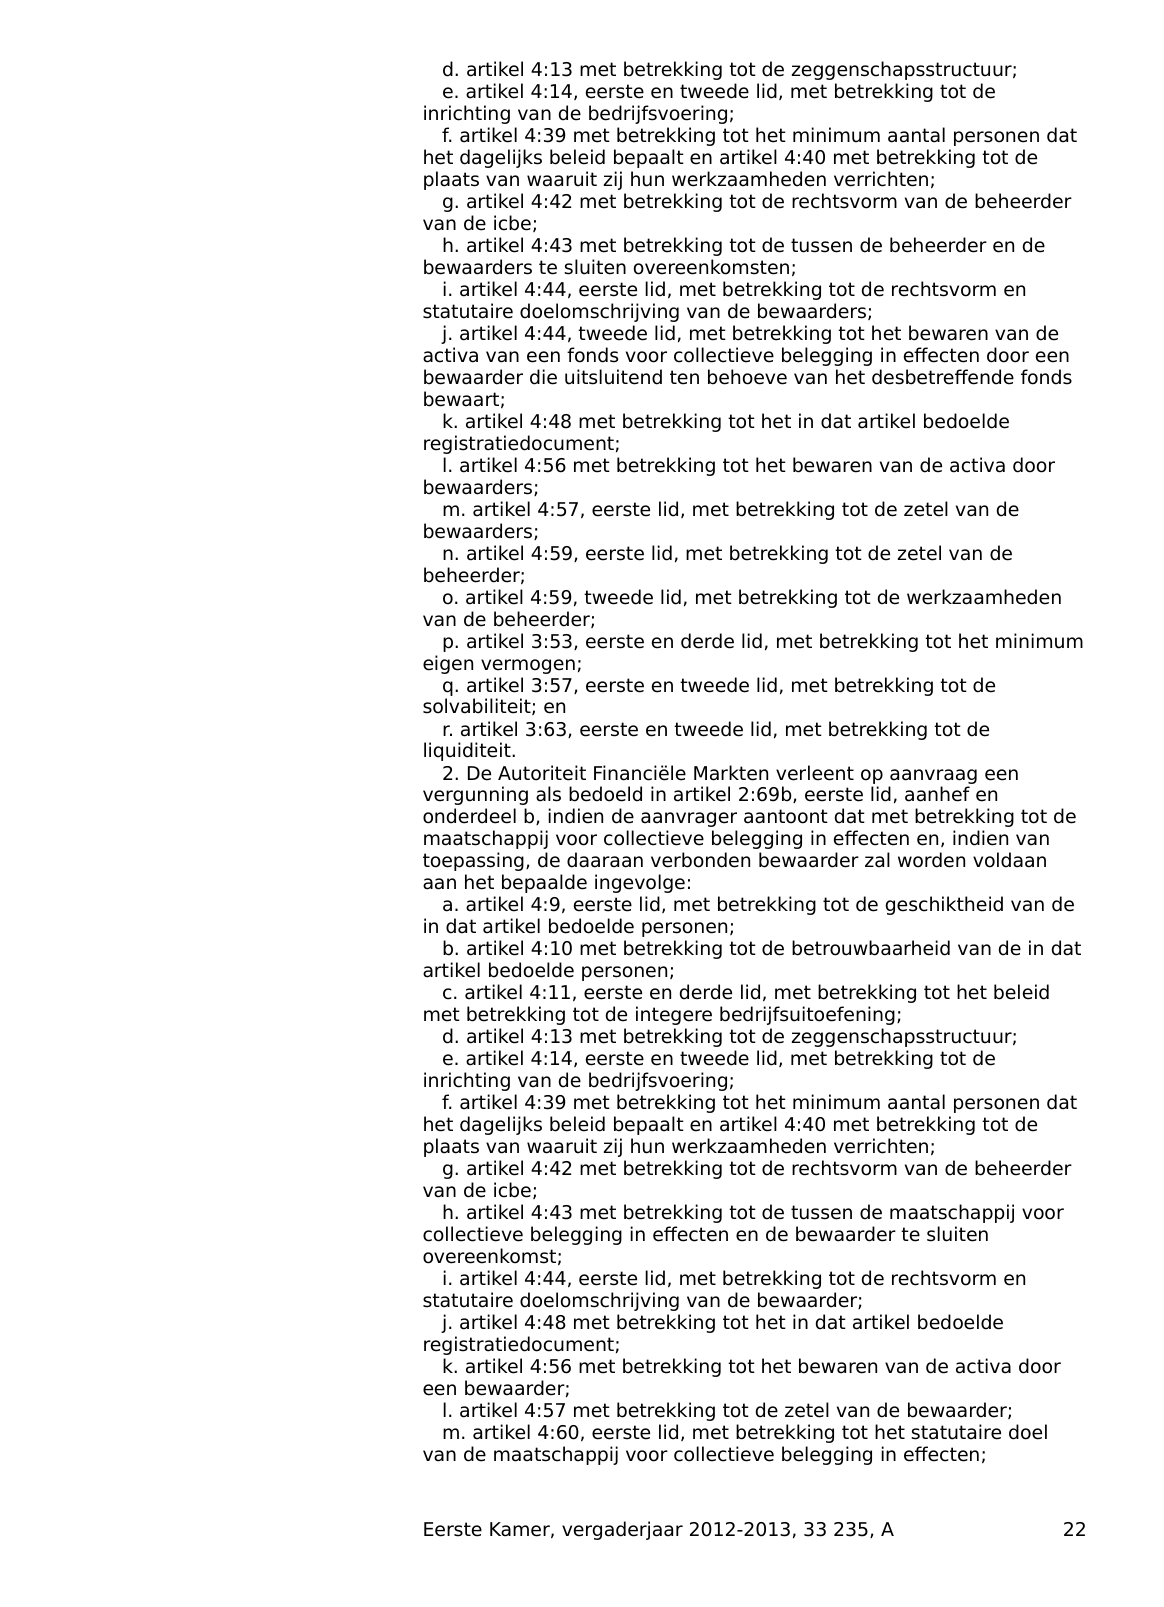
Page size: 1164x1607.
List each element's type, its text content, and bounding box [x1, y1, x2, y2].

text m. artikel 4:60, eerste lid, met betrekking tot het statutaire doel van de maatschappij voor collectieve belegging in effecten; [422, 1422, 1087, 1466]
text i. artikel 4:44, eerste lid, met betrekking tot de rechtsvorm en statutaire doelomschrijving van de bewaarders; [422, 279, 1087, 323]
text q. artikel 3:57, eerste en tweede lid, met betrekking tot de solvabiliteit; en [422, 674, 1087, 718]
text d. artikel 4:13 met betrekking tot de zeggenschapsstructuur; [422, 1026, 1087, 1048]
text o. artikel 4:59, tweede lid, met betrekking tot de werkzaamheden van de beheerder; [422, 587, 1087, 631]
text b. artikel 4:10 met betrekking tot de betrouwbaarheid van de in dat artikel bedoelde personen; [422, 938, 1087, 982]
text 2. De Autoriteit Financiële Markten verleent op aanvraag een vergunning als bedoeld in artikel 2:69b, eerste lid, aanhef en onderdeel b, indien de aanvrager aantoont dat met betrekking tot de maatschappij voor collectieve belegging in effecten en, indien van toepassing, de daaraan verbonden bewaarder zal worden voldaan aan het bepaalde ingevolge: [422, 762, 1087, 894]
text a. artikel 4:9, eerste lid, met betrekking tot de geschiktheid van de in dat artikel bedoelde personen; [422, 894, 1087, 938]
text e. artikel 4:14, eerste en tweede lid, met betrekking tot de inrichting van de bedrijfsvoering; [422, 1048, 1087, 1092]
text h. artikel 4:43 met betrekking tot de tussen de maatschappij voor collectieve belegging in effecten en de bewaarder te sluiten overeenkomst; [422, 1202, 1087, 1268]
text f. artikel 4:39 met betrekking tot het minimum aantal personen dat het dagelijks beleid bepaalt en artikel 4:40 met betrekking tot de plaats van waaruit zij hun werkzaamheden verrichten; [422, 125, 1087, 191]
text e. artikel 4:14, eerste en tweede lid, met betrekking tot de inrichting van de bedrijfsvoering; [422, 81, 1087, 125]
text j. artikel 4:48 met betrekking tot het in dat artikel bedoelde registratiedocument; [422, 1312, 1087, 1356]
text k. artikel 4:56 met betrekking tot het bewaren van de activa door een bewaarder; [422, 1356, 1087, 1400]
text h. artikel 4:43 met betrekking tot de tussen de beheerder en de bewaarders te sluiten overeenkomsten; [422, 235, 1087, 279]
text l. artikel 4:56 met betrekking tot het bewaren van de activa door bewaarders; [422, 455, 1087, 499]
text f. artikel 4:39 met betrekking tot het minimum aantal personen dat het dagelijks beleid bepaalt en artikel 4:40 met betrekking tot de plaats van waaruit zij hun werkzaamheden verrichten; [422, 1092, 1087, 1158]
text i. artikel 4:44, eerste lid, met betrekking tot de rechtsvorm en statutaire doelomschrijving van de bewaarder; [422, 1268, 1087, 1312]
text n. artikel 4:59, eerste lid, met betrekking tot de zetel van de beheerder; [422, 543, 1087, 587]
text p. artikel 3:53, eerste en derde lid, met betrekking tot het minimum eigen vermogen; [422, 631, 1087, 674]
text c. artikel 4:11, eerste en derde lid, met betrekking tot het beleid met betrekking tot de integere bedrijfsuitoefening; [422, 982, 1087, 1026]
text k. artikel 4:48 met betrekking tot het in dat artikel bedoelde registratiedocument; [422, 411, 1087, 455]
text r. artikel 3:63, eerste en tweede lid, met betrekking tot de liquiditeit. [422, 718, 1087, 762]
text g. artikel 4:42 met betrekking tot de rechtsvorm van de beheerder van de icbe; [422, 1158, 1087, 1202]
text d. artikel 4:13 met betrekking tot de zeggenschapsstructuur; [422, 59, 1087, 81]
text l. artikel 4:57 met betrekking tot de zetel van de bewaarder; [422, 1400, 1087, 1422]
text m. artikel 4:57, eerste lid, met betrekking tot de zetel van de bewaarders; [422, 499, 1087, 543]
text g. artikel 4:42 met betrekking tot de rechtsvorm van de beheerder van de icbe; [422, 191, 1087, 235]
text j. artikel 4:44, tweede lid, met betrekking tot het bewaren van de activa van een fonds voor collectieve belegging in effecten door een bewaarder die uitsluitend ten behoeve van het desbetreffende fonds bewaart; [422, 323, 1087, 411]
